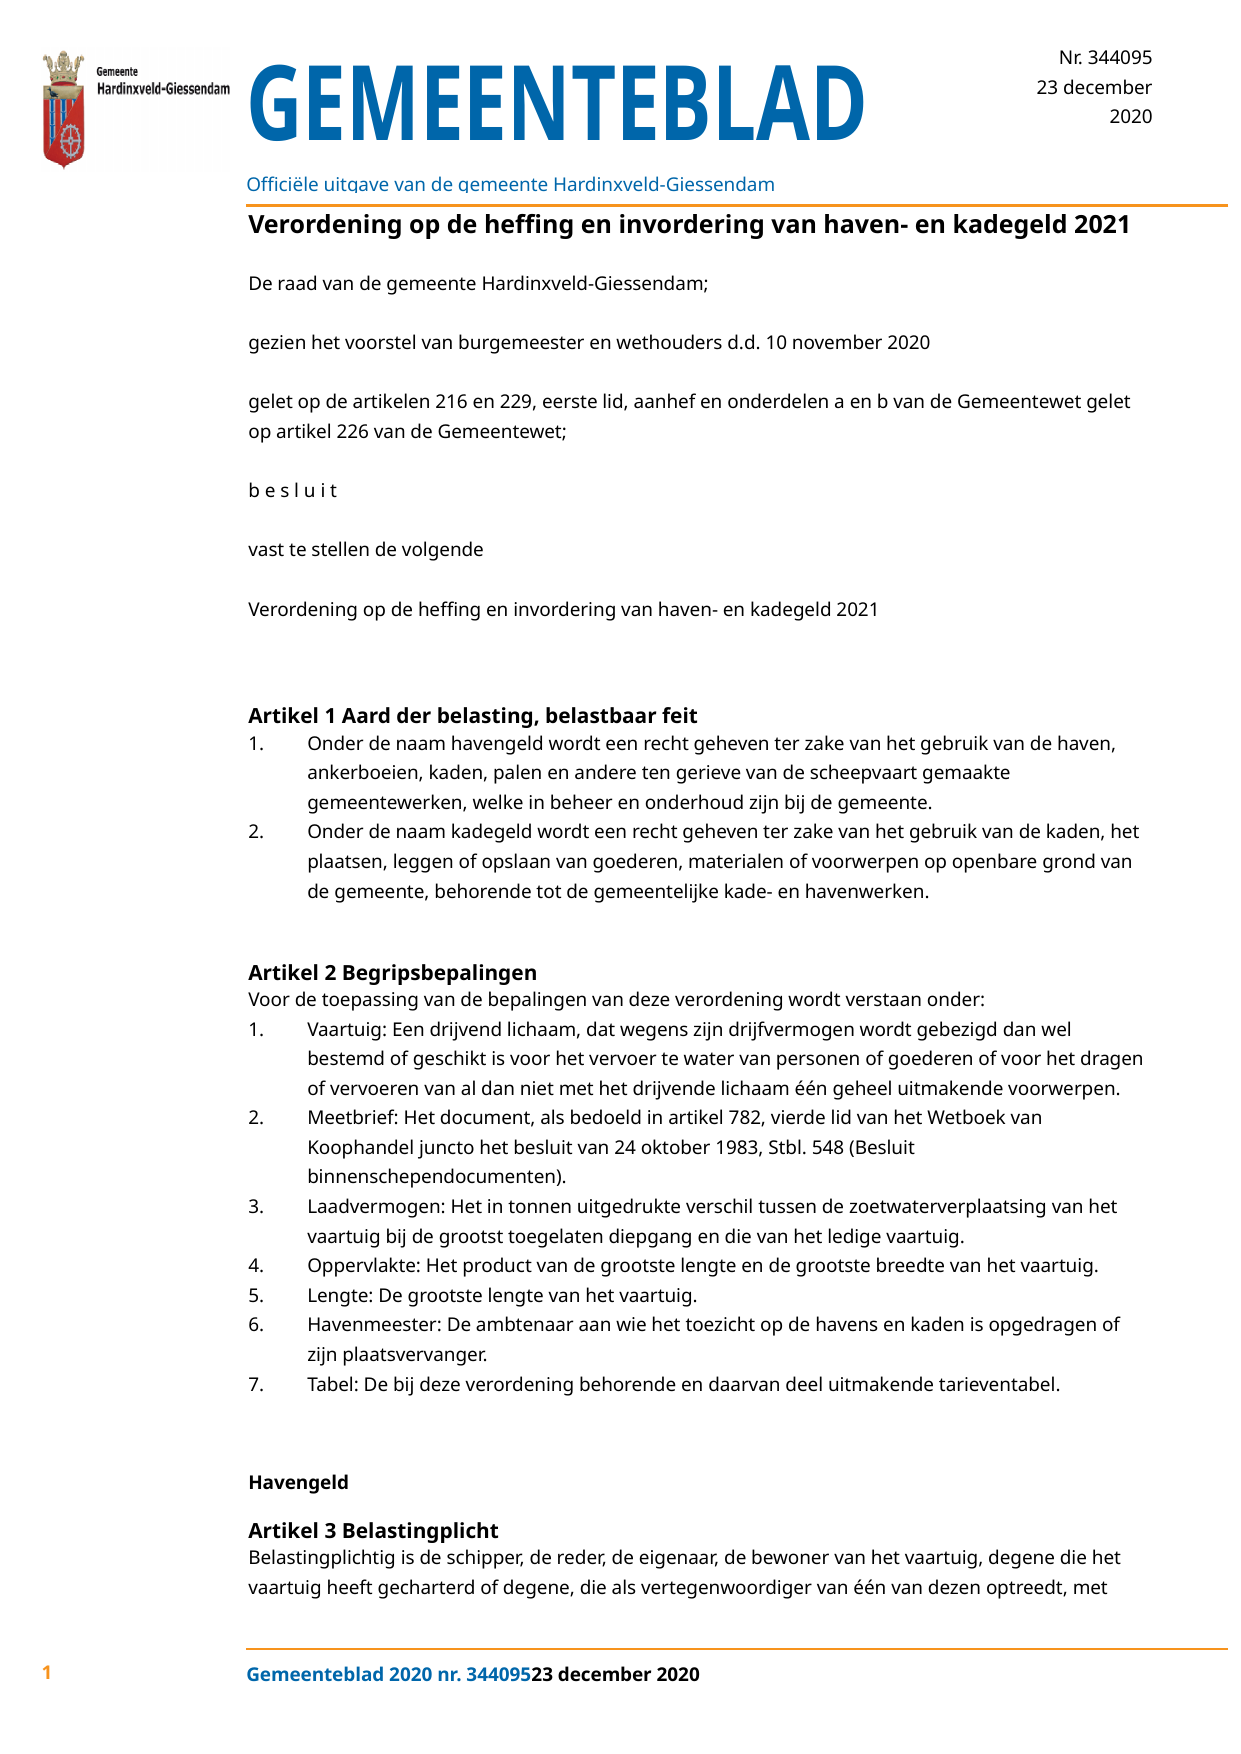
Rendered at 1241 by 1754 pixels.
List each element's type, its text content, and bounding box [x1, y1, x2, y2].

list Tabel: De bij deze verordening behorende en daarvan deel uitmakende tarieventabel. [248, 1371, 1152, 1397]
text Verordening op de heffing en invordering van haven- en kadegeld 2021 [248, 207, 1152, 241]
text Artikel 1 Aard der belasting, belastbaar feit [248, 701, 1152, 730]
text vast te stellen de volgende [248, 537, 1152, 562]
text Voor de toepassing van de bepalingen van deze verordening wordt verstaan onder: [248, 986, 1152, 1012]
text De raad van de gemeente Hardinxveld-Giessendam; [248, 270, 1152, 296]
list Lengte: De grootste lengte van het vaartuig. [248, 1282, 1152, 1308]
list Havenmeester: De ambtenaar aan wie het toezicht op de havens en kaden is opgedragen of zijn plaatsvervanger. [248, 1312, 1152, 1367]
text Belastingplichtig is de schipper, de reder, de eigenaar, de bewoner van het vaartuig, degene die het vaartuig heeft gecharterd of degene, die als vertegenwoordiger van één van dezen optreedt, met [248, 1544, 1152, 1600]
text Havengeld [248, 1467, 1152, 1495]
text Verordening op de heffing en invordering van haven- en kadegeld 2021 [248, 596, 1152, 621]
list Onder de naam kadegeld wordt een recht geheven ter zake van het gebruik van de kaden, het plaatsen, leggen of opslaan van goederen, materialen of voorwerpen op openbare grond van de gemeente, behorende tot de gemeentelijke kade- en havenwerken. [248, 819, 1152, 903]
list Onder de naam havengeld wordt een recht geheven ter zake van het gebruik van de haven, ankerboeien, kaden, palen en andere ten gerieve van de scheepvaart gemaakte gemeentewerken, welke in beheer en onderhoud zijn bij de gemeente. [248, 730, 1152, 815]
list Vaartuig: Een drijvend lichaam, dat wegens zijn drijfvermogen wordt gebezigd dan wel bestemd of geschikt is voor het vervoer te water van personen of goederen of voor het dragen of vervoeren van al dan niet met het drijvende lichaam één geheel uitmakende voorwerpen. [248, 1016, 1152, 1101]
list Laadvermogen: Het in tonnen uitgedrukte verschil tussen de zoetwaterverplaatsing van het vaartuig bij de grootst toegelaten diepgang en die van het ledige vaartuig. [248, 1193, 1152, 1249]
list Oppervlakte: Het product van de grootste lengte en de grootste breedte van het vaartuig. [248, 1252, 1152, 1278]
picture [41, 47, 231, 172]
text Artikel 3 Belastingplicht [248, 1516, 1152, 1544]
text gelet op de artikelen 216 en 229, eerste lid, aanhef en onderdelen a en b van de Gemeentewet gelet op artikel 226 van de Gemeentewet; [248, 389, 1152, 444]
text b e s l u i t [248, 477, 1152, 503]
text Artikel 2 Begripsbepalingen [248, 958, 1152, 986]
text gezien het voorstel van burgemeester en wethouders d.d. 10 november 2020 [248, 329, 1152, 355]
list Meetbrief: Het document, als bedoeld in artikel 782, vierde lid van het Wetboek van Koophandel juncto het besluit van 24 oktober 1983, Stbl. 548 (Besluit binnenschependocumenten). [248, 1104, 1152, 1189]
